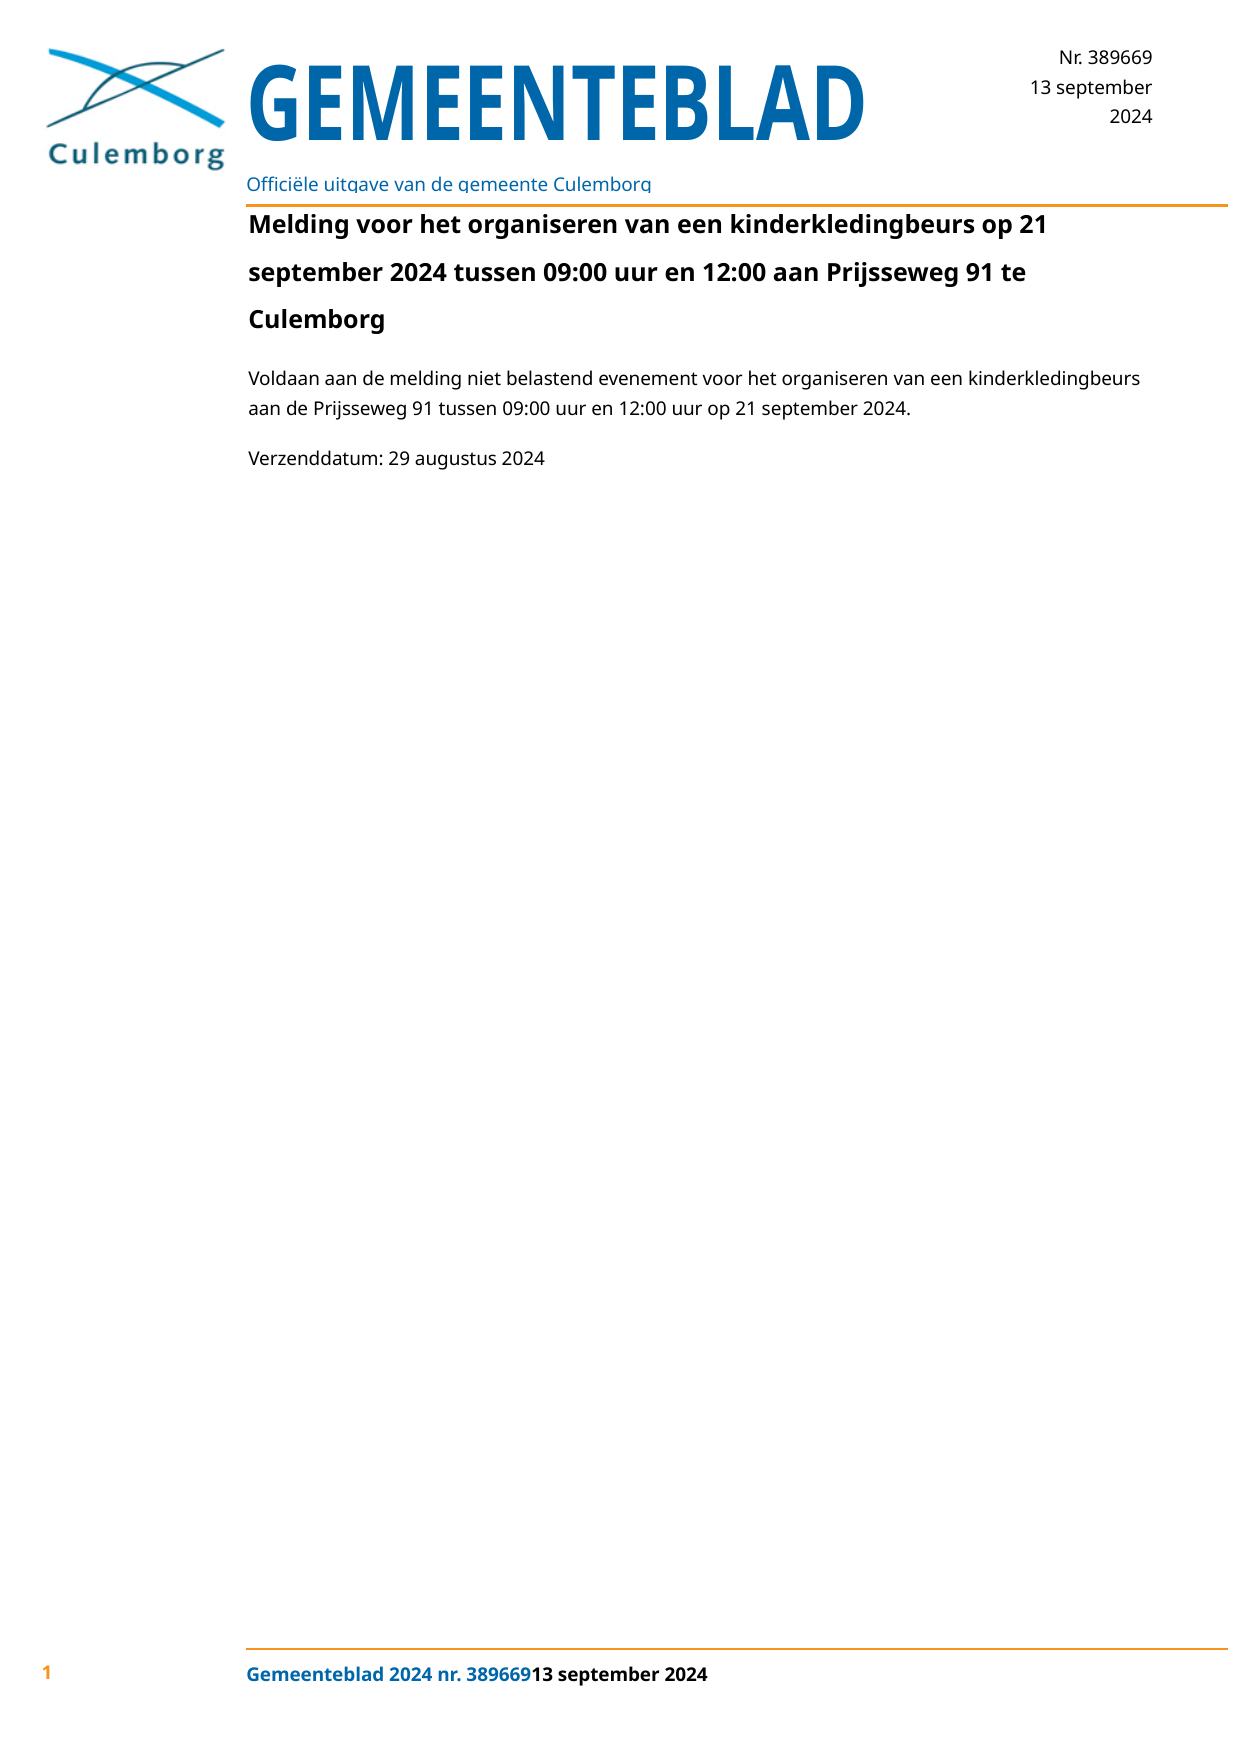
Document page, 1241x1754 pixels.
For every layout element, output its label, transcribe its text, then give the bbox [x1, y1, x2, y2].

text Melding voor het organiseren van een kinderkledingbeurs op 21 september 2024 tussen 09:00 uur en 12:00 aan Prijsseweg 91 te Culemborg [248, 207, 1152, 336]
text Voldaan aan de melding niet belastend evenement voor het organiseren van een kinderkledingbeurs aan de Prijsseweg 91 tussen 09:00 uur en 12:00 uur op 21 september 2024. [248, 366, 1152, 421]
picture [41, 47, 231, 172]
text Verzenddatum: 29 augustus 2024 [248, 446, 1152, 471]
